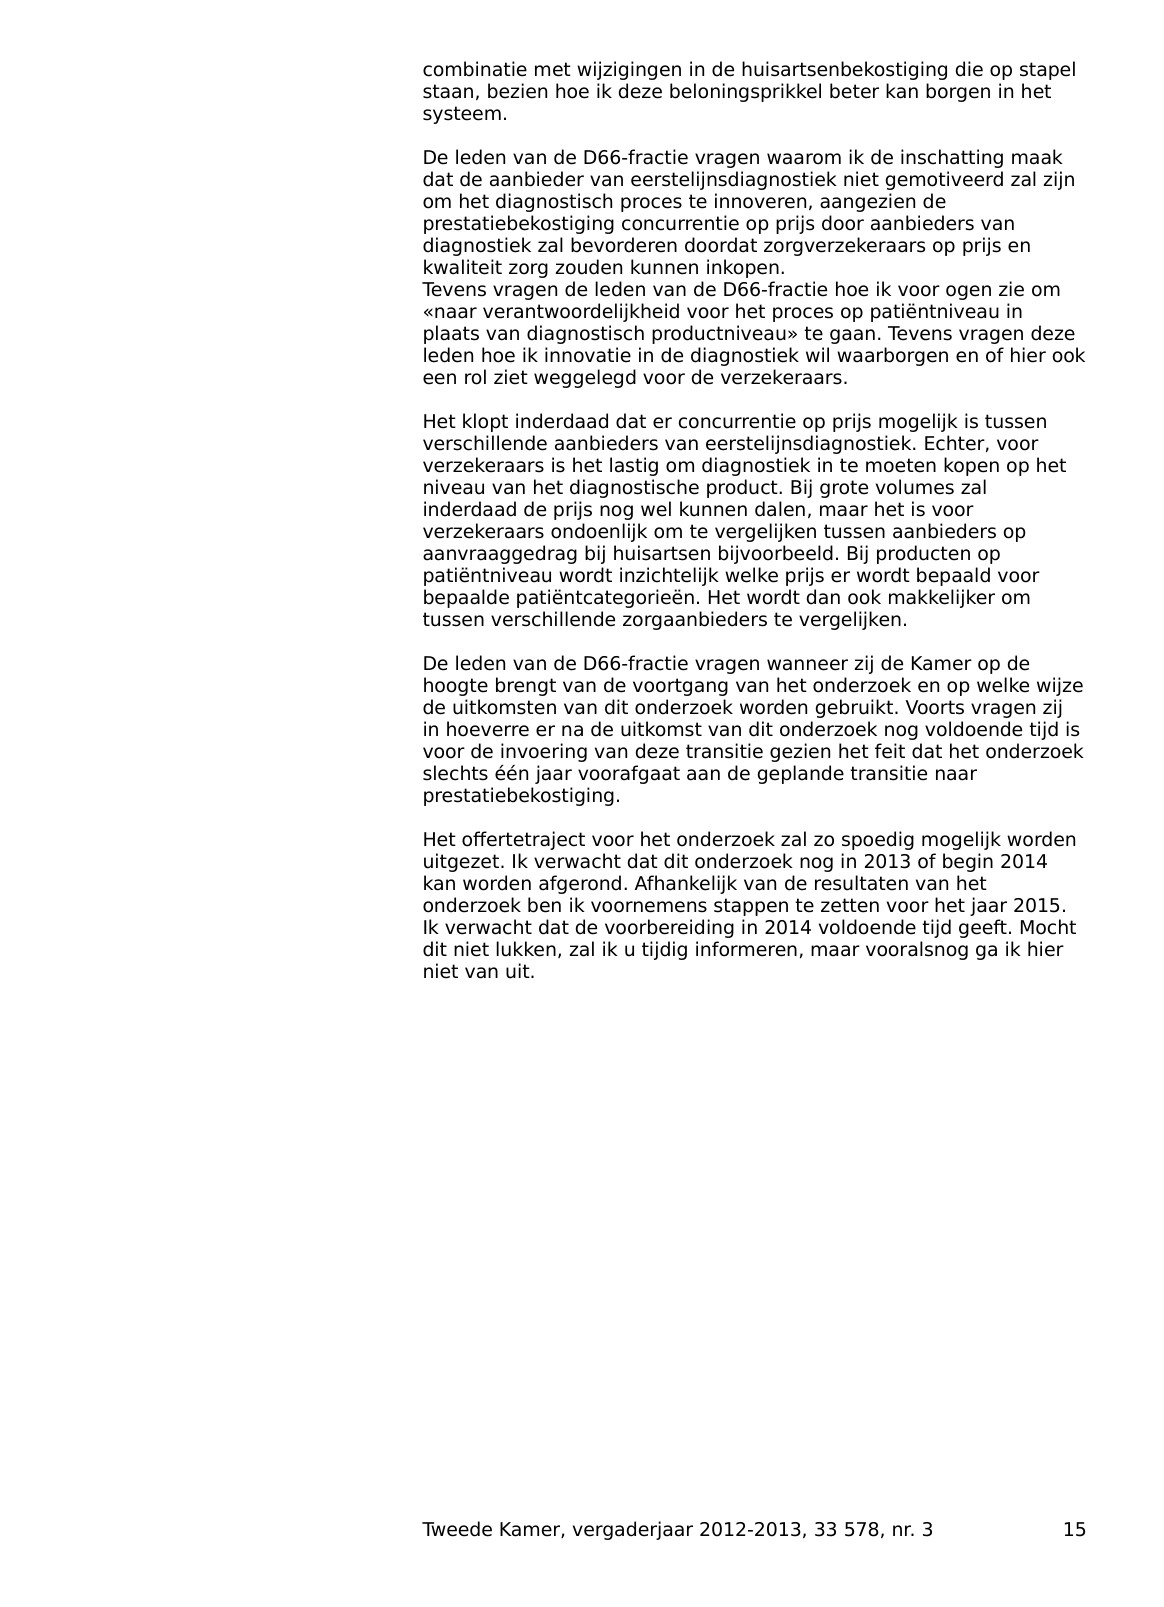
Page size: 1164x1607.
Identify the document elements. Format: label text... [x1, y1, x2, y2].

text Tevens vragen de leden van de D66-fractie hoe ik voor ogen zie om «naar verantwoordelijkheid voor het proces op patiëntniveau in plaats van diagnostisch productniveau» te gaan. Tevens vragen deze leden hoe ik innovatie in de diagnostiek wil waarborgen en of hier ook een rol ziet weggelegd voor de verzekeraars. [422, 279, 1087, 389]
text combinatie met wijzigingen in de huisartsenbekostiging die op stapel staan, bezien hoe ik deze beloningsprikkel beter kan borgen in het systeem. [422, 59, 1087, 125]
text De leden van de D66-fractie vragen waarom ik de inschatting maak dat de aanbieder van eerstelijnsdiagnostiek niet gemotiveerd zal zijn om het diagnostisch proces te innoveren, aangezien de prestatiebekostiging concurrentie op prijs door aanbieders van diagnostiek zal bevorderen doordat zorgverzekeraars op prijs en kwaliteit zorg zouden kunnen inkopen. [422, 147, 1087, 279]
text Het klopt inderdaad dat er concurrentie op prijs mogelijk is tussen verschillende aanbieders van eerstelijnsdiagnostiek. Echter, voor verzekeraars is het lastig om diagnostiek in te moeten kopen op het niveau van het diagnostische product. Bij grote volumes zal inderdaad de prijs nog wel kunnen dalen, maar het is voor verzekeraars ondoenlijk om te vergelijken tussen aanbieders op aanvraaggedrag bij huisartsen bijvoorbeeld. Bij producten op patiëntniveau wordt inzichtelijk welke prijs er wordt bepaald voor bepaalde patiëntcategorieën. Het wordt dan ook makkelijker om tussen verschillende zorgaanbieders te vergelijken. [422, 411, 1087, 631]
text De leden van de D66-fractie vragen wanneer zij de Kamer op de hoogte brengt van de voortgang van het onderzoek en op welke wijze de uitkomsten van dit onderzoek worden gebruikt. Voorts vragen zij in hoeverre er na de uitkomst van dit onderzoek nog voldoende tijd is voor de invoering van deze transitie gezien het feit dat het onderzoek slechts één jaar voorafgaat aan de geplande transitie naar prestatiebekostiging. [422, 653, 1087, 807]
text Het offertetraject voor het onderzoek zal zo spoedig mogelijk worden uitgezet. Ik verwacht dat dit onderzoek nog in 2013 of begin 2014 kan worden afgerond. Afhankelijk van de resultaten van het onderzoek ben ik voornemens stappen te zetten voor het jaar 2015. Ik verwacht dat de voorbereiding in 2014 voldoende tijd geeft. Mocht dit niet lukken, zal ik u tijdig informeren, maar vooralsnog ga ik hier niet van uit. [422, 829, 1087, 983]
